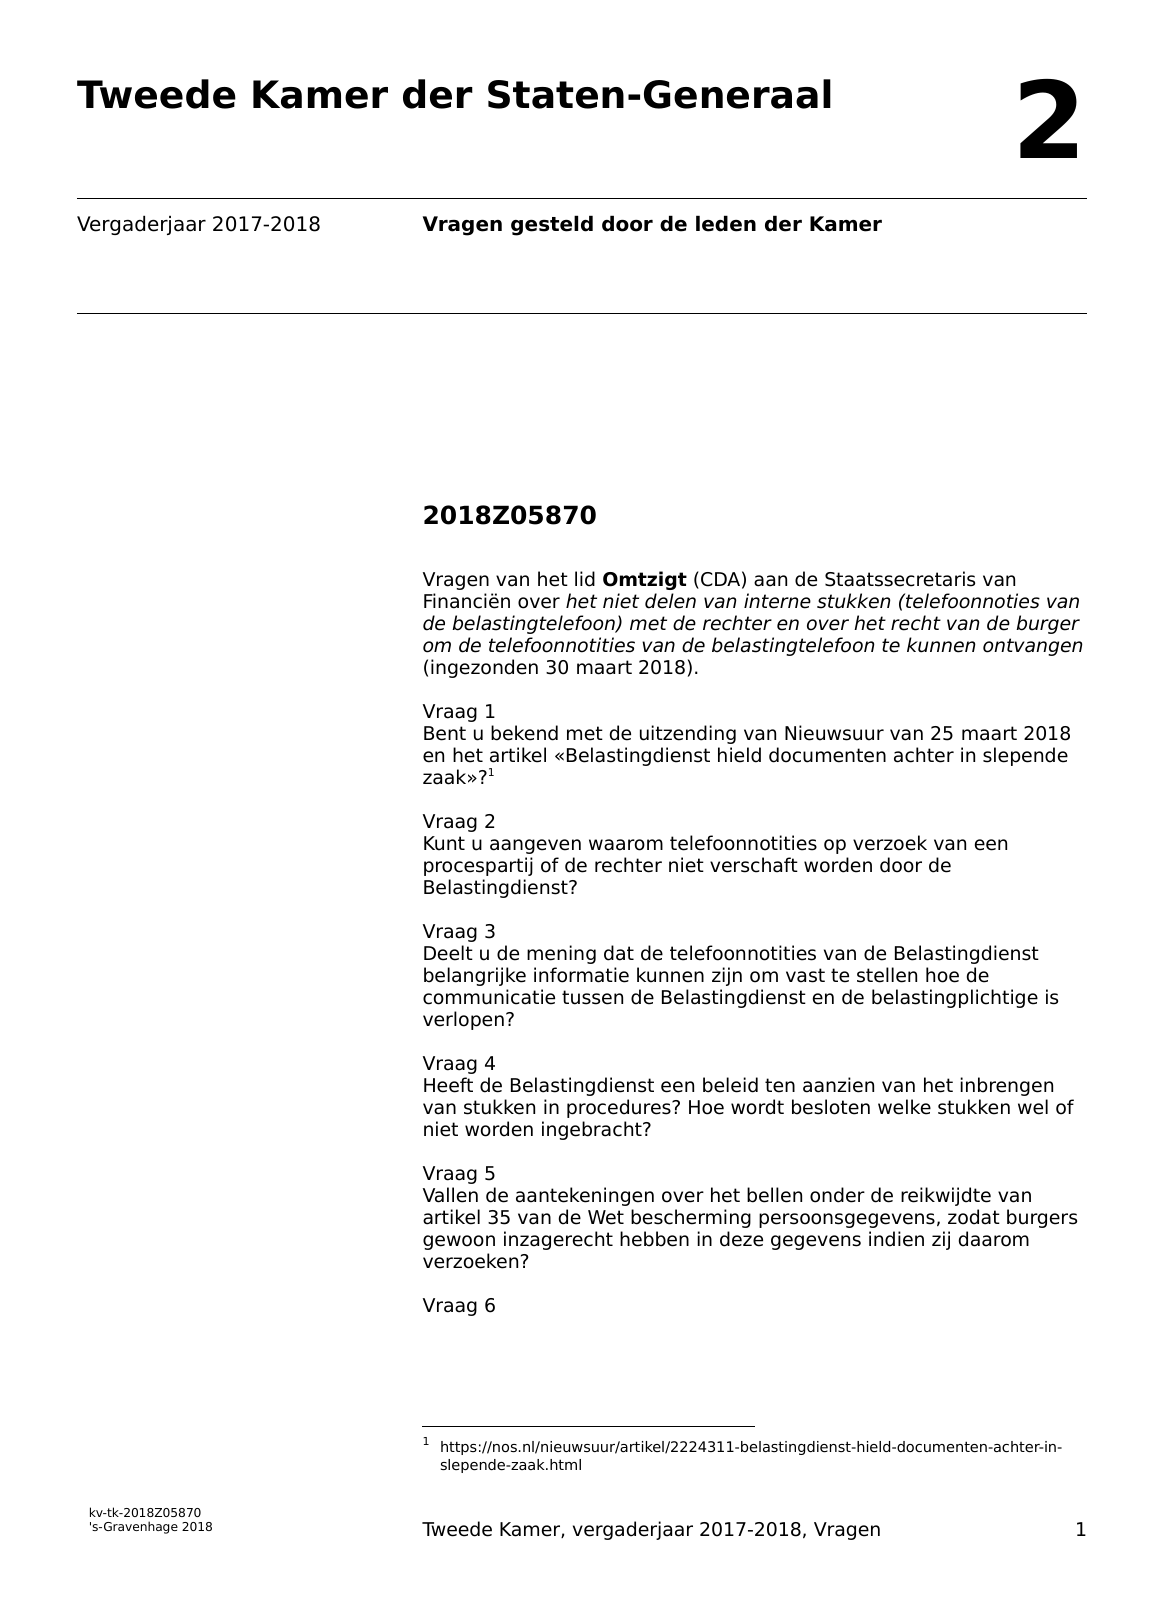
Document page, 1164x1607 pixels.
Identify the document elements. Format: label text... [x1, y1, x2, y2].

text 2018Z05870 [422, 501, 1087, 531]
text Deelt u de mening dat de telefoonnotities van de Belastingdienst belangrijke informatie kunnen zijn om vast te stellen hoe de communicatie tussen de Belastingdienst en de belastingplichtige is verlopen? [422, 943, 1087, 1031]
text https://nos.nl/nieuwsuur/artikel/2224311-belastingdienst-hield-documenten-achter-in-slepende-zaak.html [422, 1435, 1087, 1474]
text Vraag 2 [422, 811, 1087, 833]
table_cell Vergaderjaar 2017-2018 [77, 199, 422, 313]
text Vragen van het lid Omtzigt (CDA) aan de Staatssecretaris van Financiën over het niet delen van interne stukken (telefoonnoties van de belastingtelefoon) met de rechter en over het recht van de burger om de telefoonnotities van de belastingtelefoon te kunnen ontvangen (ingezonden 30 maart 2018). [422, 569, 1087, 679]
text Vraag 4 [422, 1053, 1087, 1075]
text Vraag 6 [422, 1295, 1087, 1317]
text Vraag 1 [422, 701, 1087, 723]
table_cell Vragen gesteld door de leden der Kamer [422, 199, 1087, 313]
table_header 2 [886, 59, 1087, 198]
text Bent u bekend met de uitzending van Nieuwsuur van 25 maart 2018 en het artikel «Belastingdienst hield documenten achter in slepende zaak»? [422, 723, 1087, 789]
text Kunt u aangeven waarom telefoonnotities op verzoek van een procespartij of de rechter niet verschaft worden door de Belastingdienst? [422, 833, 1087, 899]
text 's-Gravenhage 2018 [88, 1520, 323, 1534]
text kv-tk-2018Z05870 [88, 1506, 323, 1520]
text Vraag 3 [422, 921, 1087, 943]
table_header Tweede Kamer der Staten-Generaal [77, 59, 886, 198]
text Vraag 5 [422, 1163, 1087, 1185]
text Vallen de aantekeningen over het bellen onder de reikwijdte van artikel 35 van de Wet bescherming persoonsgegevens, zodat burgers gewoon inzagerecht hebben in deze gegevens indien zij daarom verzoeken? [422, 1185, 1087, 1273]
text Heeft de Belastingdienst een beleid ten aanzien van het inbrengen van stukken in procedures? Hoe wordt besloten welke stukken wel of niet worden ingebracht? [422, 1075, 1087, 1141]
